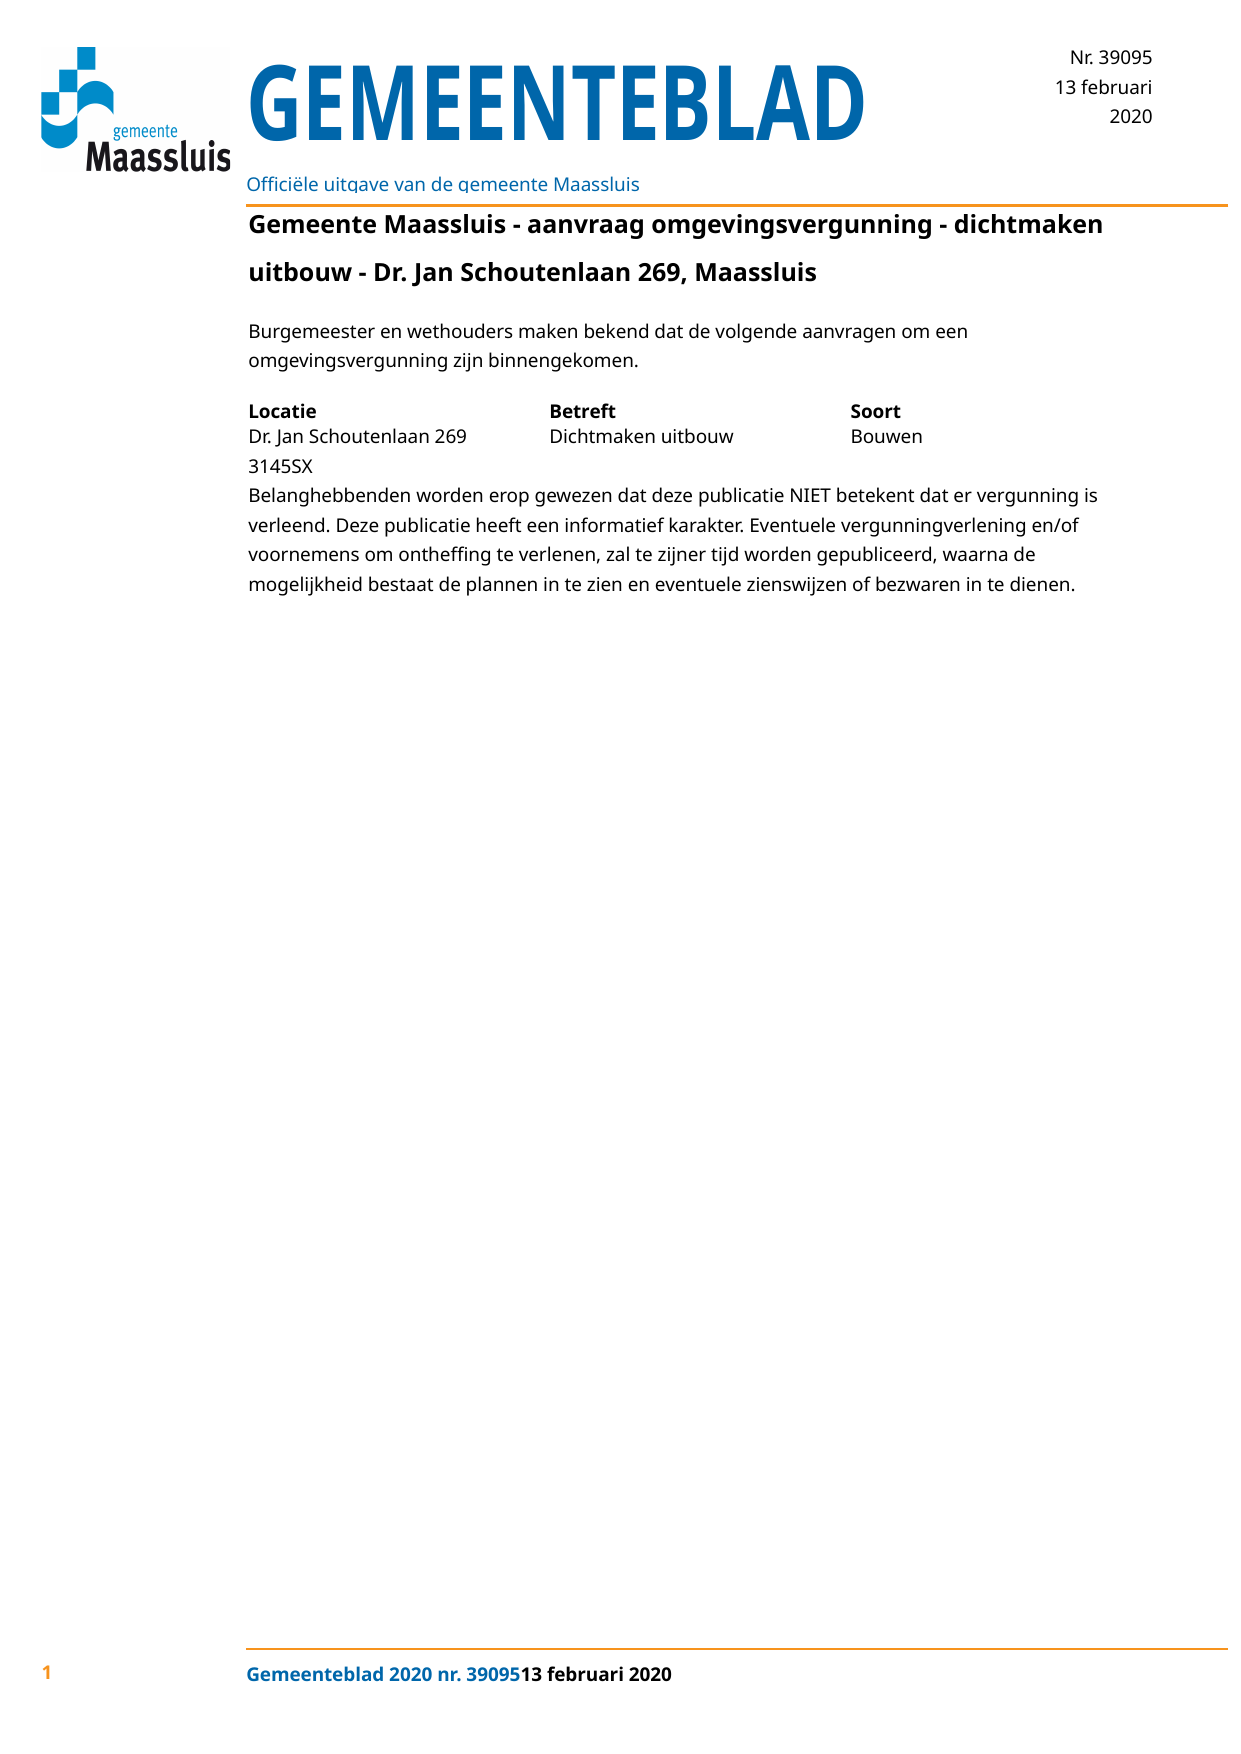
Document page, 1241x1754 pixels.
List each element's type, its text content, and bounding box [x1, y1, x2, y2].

text Belanghebbenden worden erop gewezen dat deze publicatie NIET betekent dat er vergunning is verleend. Deze publicatie heeft een informatief karakter. Eventuele vergunningverlening en/of voornemens om ontheffing te verlenen, zal te zijner tijd worden gepubliceerd, waarna de mogelijkheid bestaat de plannen in te zien en eventuele zienswijzen of bezwaren in te dienen. [248, 482, 1152, 597]
text Gemeente Maassluis - aanvraag omgevingsvergunning - dichtmaken uitbouw - Dr. Jan Schoutenlaan 269, Maassluis [248, 207, 1152, 288]
text Burgemeester en wethouders maken bekend dat de volgende aanvragen om een omgevingsvergunning zijn binnengekomen. [248, 318, 1152, 373]
table_cell Dr. Jan Schoutenlaan 269 3145SX [248, 424, 549, 479]
table_header Locatie [248, 398, 549, 424]
table_header Soort [850, 398, 1152, 424]
picture [41, 47, 231, 172]
picture [41, 47, 77, 92]
table_cell Dichtmaken uitbouw [549, 424, 850, 479]
table_cell Bouwen [850, 424, 1152, 479]
table_header Betreft [549, 398, 850, 424]
